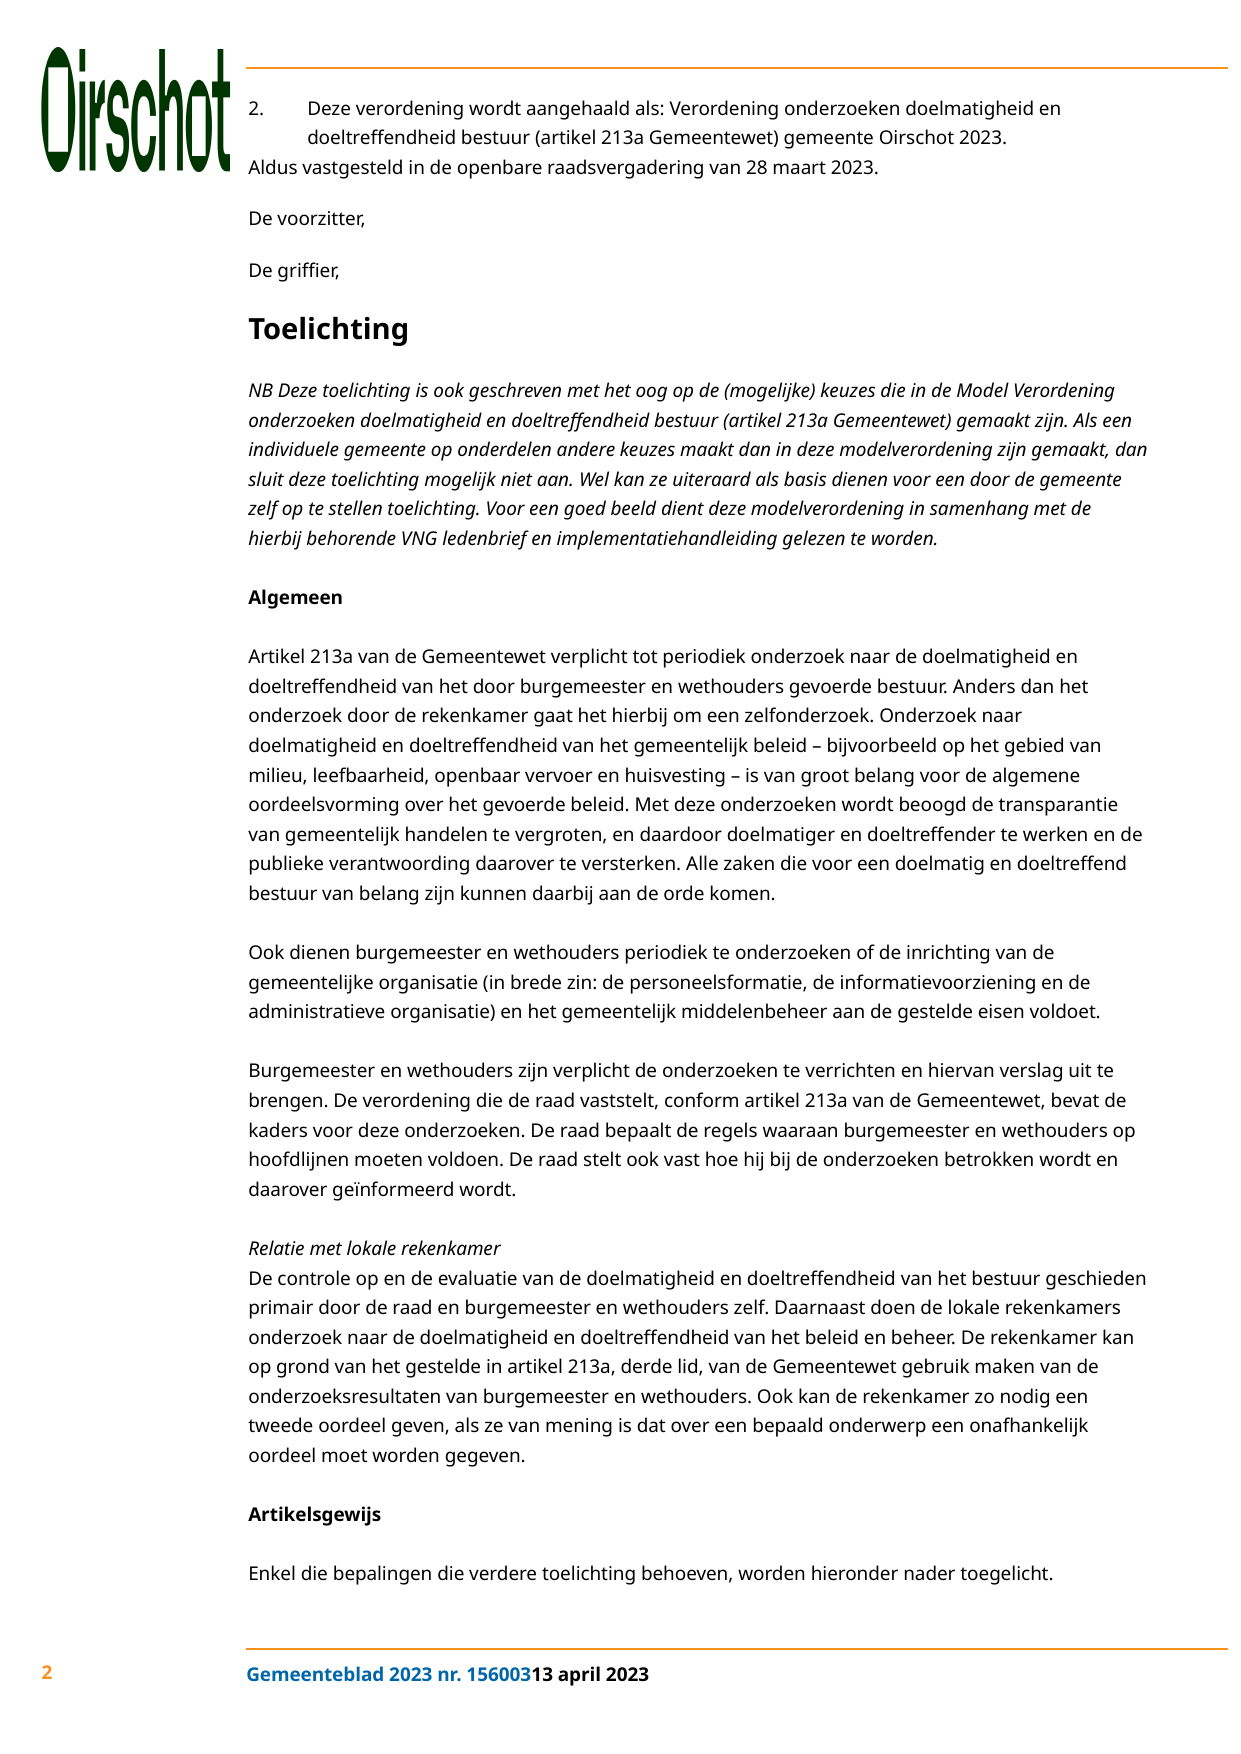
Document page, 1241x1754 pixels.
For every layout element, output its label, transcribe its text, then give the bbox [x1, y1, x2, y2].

text Toelichting [248, 308, 1152, 348]
text Algemeen [248, 584, 1152, 610]
text Artikelsgewijs [248, 1501, 1152, 1527]
text NB Deze toelichting is ook geschreven met het oog op de (mogelijke) keuzes die in de Model Verordening onderzoeken doelmatigheid en doeltreffendheid bestuur (artikel 213a Gemeentewet) gemaakt zijn. Als een individuele gemeente op onderdelen andere keuzes maakt dan in deze modelverordening zijn gemaakt, dan sluit deze toelichting mogelijk niet aan. Wel kan ze uiteraard als basis dienen voor een door de gemeente zelf op te stellen toelichting. Voor een goed beeld dient deze modelverordening in samenhang met de hierbij behorende VNG ledenbrief en implementatiehandleiding gelezen te worden. [248, 377, 1152, 551]
text De controle op en de evaluatie van de doelmatigheid en doeltreffendheid van het bestuur geschieden primair door de raad en burgemeester en wethouders zelf. Daarnaast doen de lokale rekenkamers onderzoek naar de doelmatigheid en doeltreffendheid van het beleid en beheer. De rekenkamer kan op grond van het gestelde in artikel 213a, derde lid, van de Gemeentewet gebruik maken van de onderzoeksresultaten van burgemeester en wethouders. Ook kan de rekenkamer zo nodig een tweede oordeel geven, als ze van mening is dat over een bepaald onderwerp een onafhankelijk oordeel moet worden gegeven. [248, 1265, 1152, 1468]
text De griffier, [248, 257, 1152, 283]
picture [41, 47, 231, 172]
text Aldus vastgesteld in de openbare raadsvergadering van 28 maart 2023. [248, 154, 1152, 180]
text Burgemeester en wethouders zijn verplicht de onderzoeken te verrichten en hiervan verslag uit te brengen. De verordening die de raad vaststelt, conform artikel 213a van de Gemeentewet, bevat de kaders voor deze onderzoeken. De raad bepaalt de regels waaraan burgemeester en wethouders op hoofdlijnen moeten voldoen. De raad stelt ook vast hoe hij bij de onderzoeken betrokken wordt en daarover geïnformeerd wordt. [248, 1058, 1152, 1202]
text Artikel 213a van de Gemeentewet verplicht tot periodiek onderzoek naar de doelmatigheid en doeltreffendheid van het door burgemeester en wethouders gevoerde bestuur. Anders dan het onderzoek door de rekenkamer gaat het hierbij om een zelfonderzoek. Onderzoek naar doelmatigheid en doeltreffendheid van het gemeentelijk beleid – bijvoorbeeld op het gebied van milieu, leefbaarheid, openbaar vervoer en huisvesting – is van groot belang voor de algemene oordeelsvorming over het gevoerde beleid. Met deze onderzoeken wordt beoogd de transparantie van gemeentelijk handelen te vergroten, en daardoor doelmatiger en doeltreffender te werken en de publieke verantwoording daarover te versterken. Alle zaken die voor een doelmatig en doeltreffend bestuur van belang zijn kunnen daarbij aan de orde komen. [248, 643, 1152, 906]
text De voorzitter, [248, 205, 1152, 231]
text Enkel die bepalingen die verdere toelichting behoeven, worden hieronder nader toegelicht. [248, 1561, 1152, 1586]
text Relatie met lokale rekenkamer [248, 1235, 1152, 1261]
list Deze verordening wordt aangehaald als: Verordening onderzoeken doelmatigheid en doeltreffendheid bestuur (artikel 213a Gemeentewet) gemeente Oirschot 2023. [248, 95, 1152, 150]
text Ook dienen burgemeester en wethouders periodiek te onderzoeken of de inrichting van de gemeentelijke organisatie (in brede zin: de personeelsformatie, de informatievoorziening en de administratieve organisatie) en het gemeentelijk middelenbeheer aan de gestelde eisen voldoet. [248, 939, 1152, 1024]
